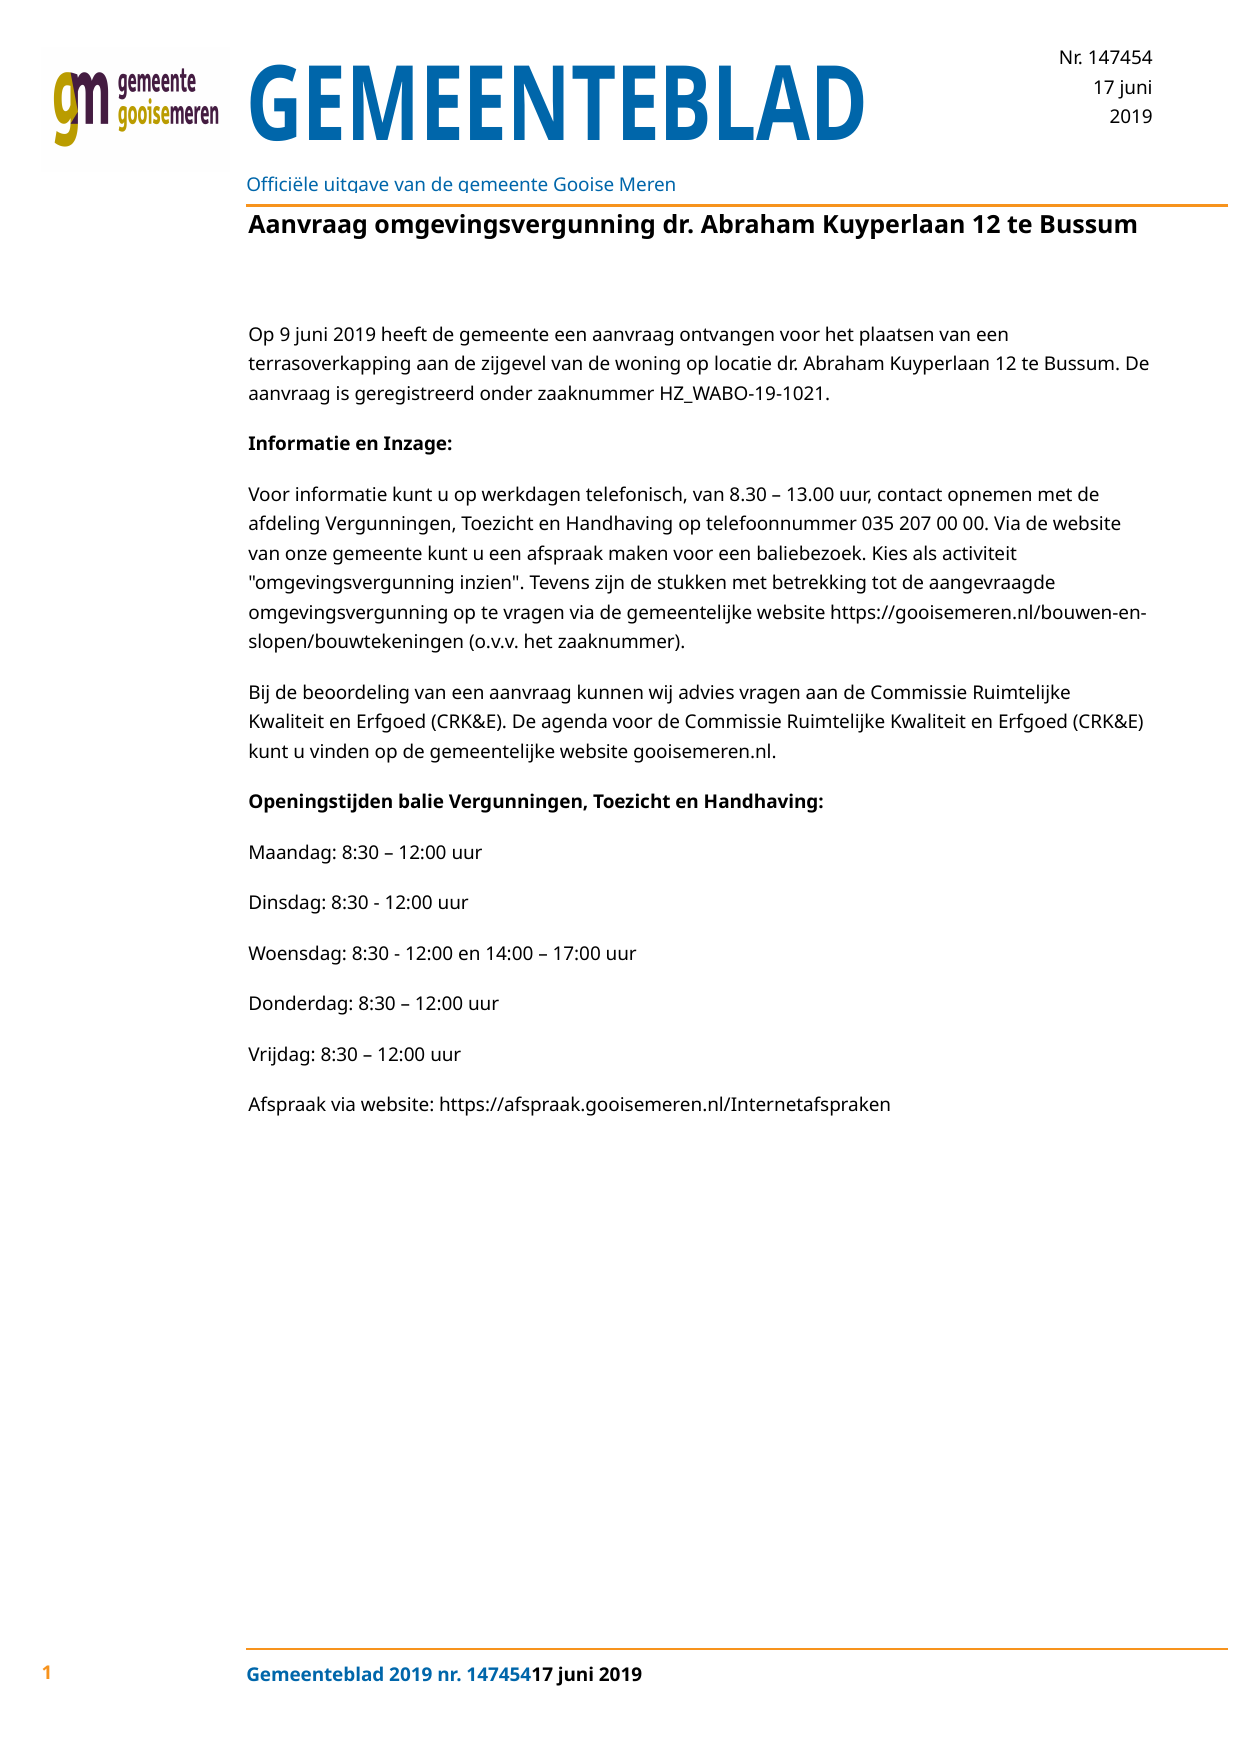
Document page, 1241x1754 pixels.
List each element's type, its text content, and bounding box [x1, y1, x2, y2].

text Woensdag: 8:30 - 12:00 en 14:00 – 17:00 uur [248, 940, 1152, 966]
picture [41, 47, 231, 172]
text Aanvraag omgevingsvergunning dr. Abraham Kuyperlaan 12 te Bussum [248, 207, 1152, 241]
text Vrijdag: 8:30 – 12:00 uur [248, 1041, 1152, 1066]
text Afspraak via website: https://afspraak.gooisemeren.nl/Internetafspraken [248, 1091, 1152, 1117]
text Voor informatie kunt u op werkdagen telefonisch, van 8.30 – 13.00 uur, contact opnemen met de afdeling Vergunningen, Toezicht en Handhaving op telefoonnummer 035 207 00 00. Via de website van onze gemeente kunt u een afspraak maken voor een baliebezoek. Kies als activiteit "omgevingsvergunning inzien". Tevens zijn de stukken met betrekking tot de aangevraagde omgevingsvergunning op te vragen via de gemeentelijke website https://gooisemeren.nl/bouwen-en-slopen/bouwtekeningen (o.v.v. het zaaknummer). [248, 481, 1152, 654]
text Donderdag: 8:30 – 12:00 uur [248, 990, 1152, 1016]
text Op 9 juni 2019 heeft de gemeente een aanvraag ontvangen voor het plaatsen van een terrasoverkapping aan de zijgevel van de woning op locatie dr. Abraham Kuyperlaan 12 te Bussum. De aanvraag is geregistreerd onder zaaknummer HZ_WABO-19-1021. [248, 321, 1152, 406]
text Dinsdag: 8:30 - 12:00 uur [248, 889, 1152, 915]
text Maandag: 8:30 – 12:00 uur [248, 839, 1152, 865]
text Openingstijden balie Vergunningen, Toezicht en Handhaving: [248, 789, 1152, 814]
text Informatie en Inzage: [248, 430, 1152, 456]
text Bij de beoordeling van een aanvraag kunnen wij advies vragen aan de Commissie Ruimtelijke Kwaliteit en Erfgoed (CRK&E). De agenda voor de Commissie Ruimtelijke Kwaliteit en Erfgoed (CRK&E) kunt u vinden op de gemeentelijke website gooisemeren.nl. [248, 679, 1152, 764]
